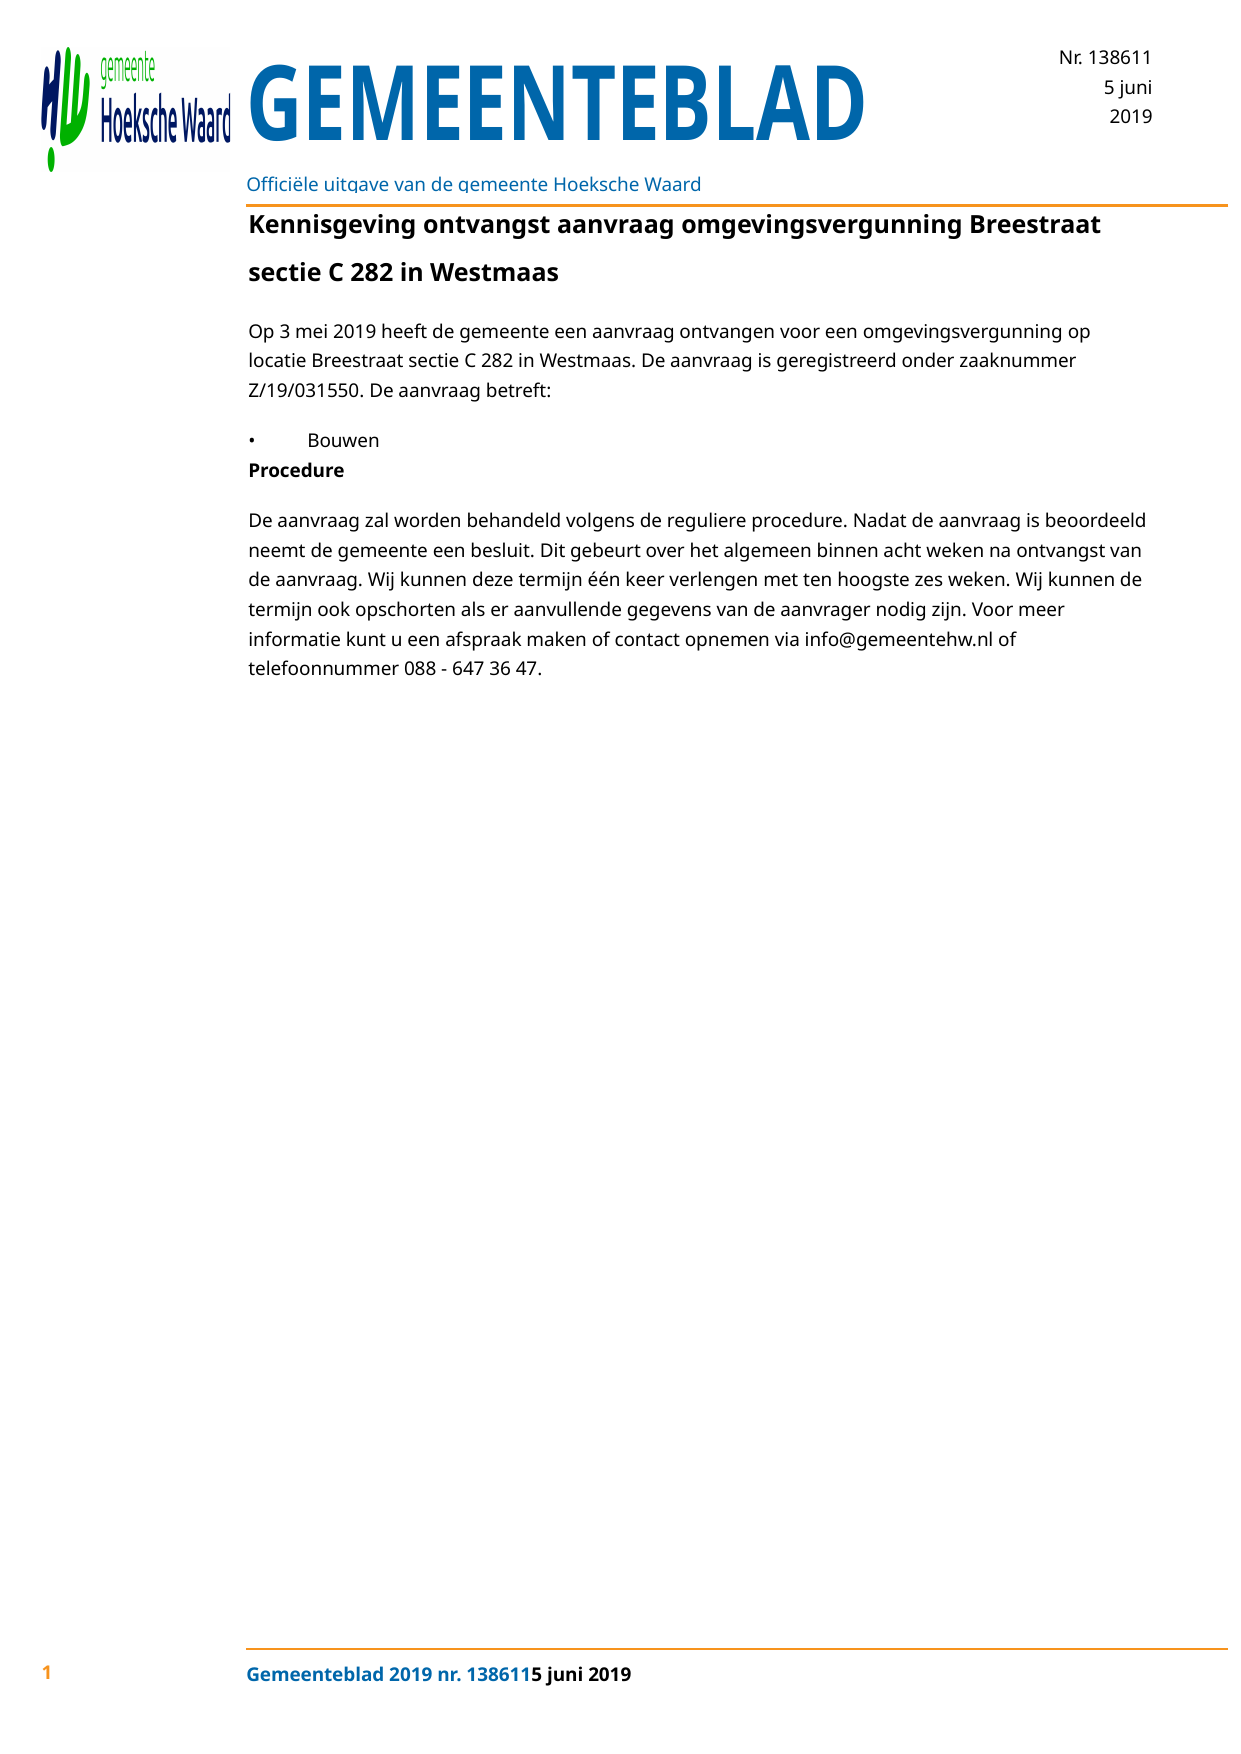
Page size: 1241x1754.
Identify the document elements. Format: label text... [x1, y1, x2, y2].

picture [41, 47, 231, 172]
text Procedure [248, 457, 1152, 483]
list Bouwen [248, 427, 1152, 453]
text Op 3 mei 2019 heeft de gemeente een aanvraag ontvangen voor een omgevingsvergunning op locatie Breestraat sectie C 282 in Westmaas. De aanvraag is geregistreerd onder zaaknummer Z/19/031550. De aanvraag betreft: [248, 318, 1152, 403]
text De aanvraag zal worden behandeld volgens de reguliere procedure. Nadat de aanvraag is beoordeeld neemt de gemeente een besluit. Dit gebeurt over het algemeen binnen acht weken na ontvangst van de aanvraag. Wij kunnen deze termijn één keer verlengen met ten hoogste zes weken. Wij kunnen de termijn ook opschorten als er aanvullende gegevens van de aanvrager nodig zijn. Voor meer informatie kunt u een afspraak maken of contact opnemen via info@gemeentehw.nl of telefoonnummer 088 - 647 36 47. [248, 507, 1152, 681]
text Kennisgeving ontvangst aanvraag omgevingsvergunning Breestraat sectie C 282 in Westmaas [248, 207, 1152, 288]
